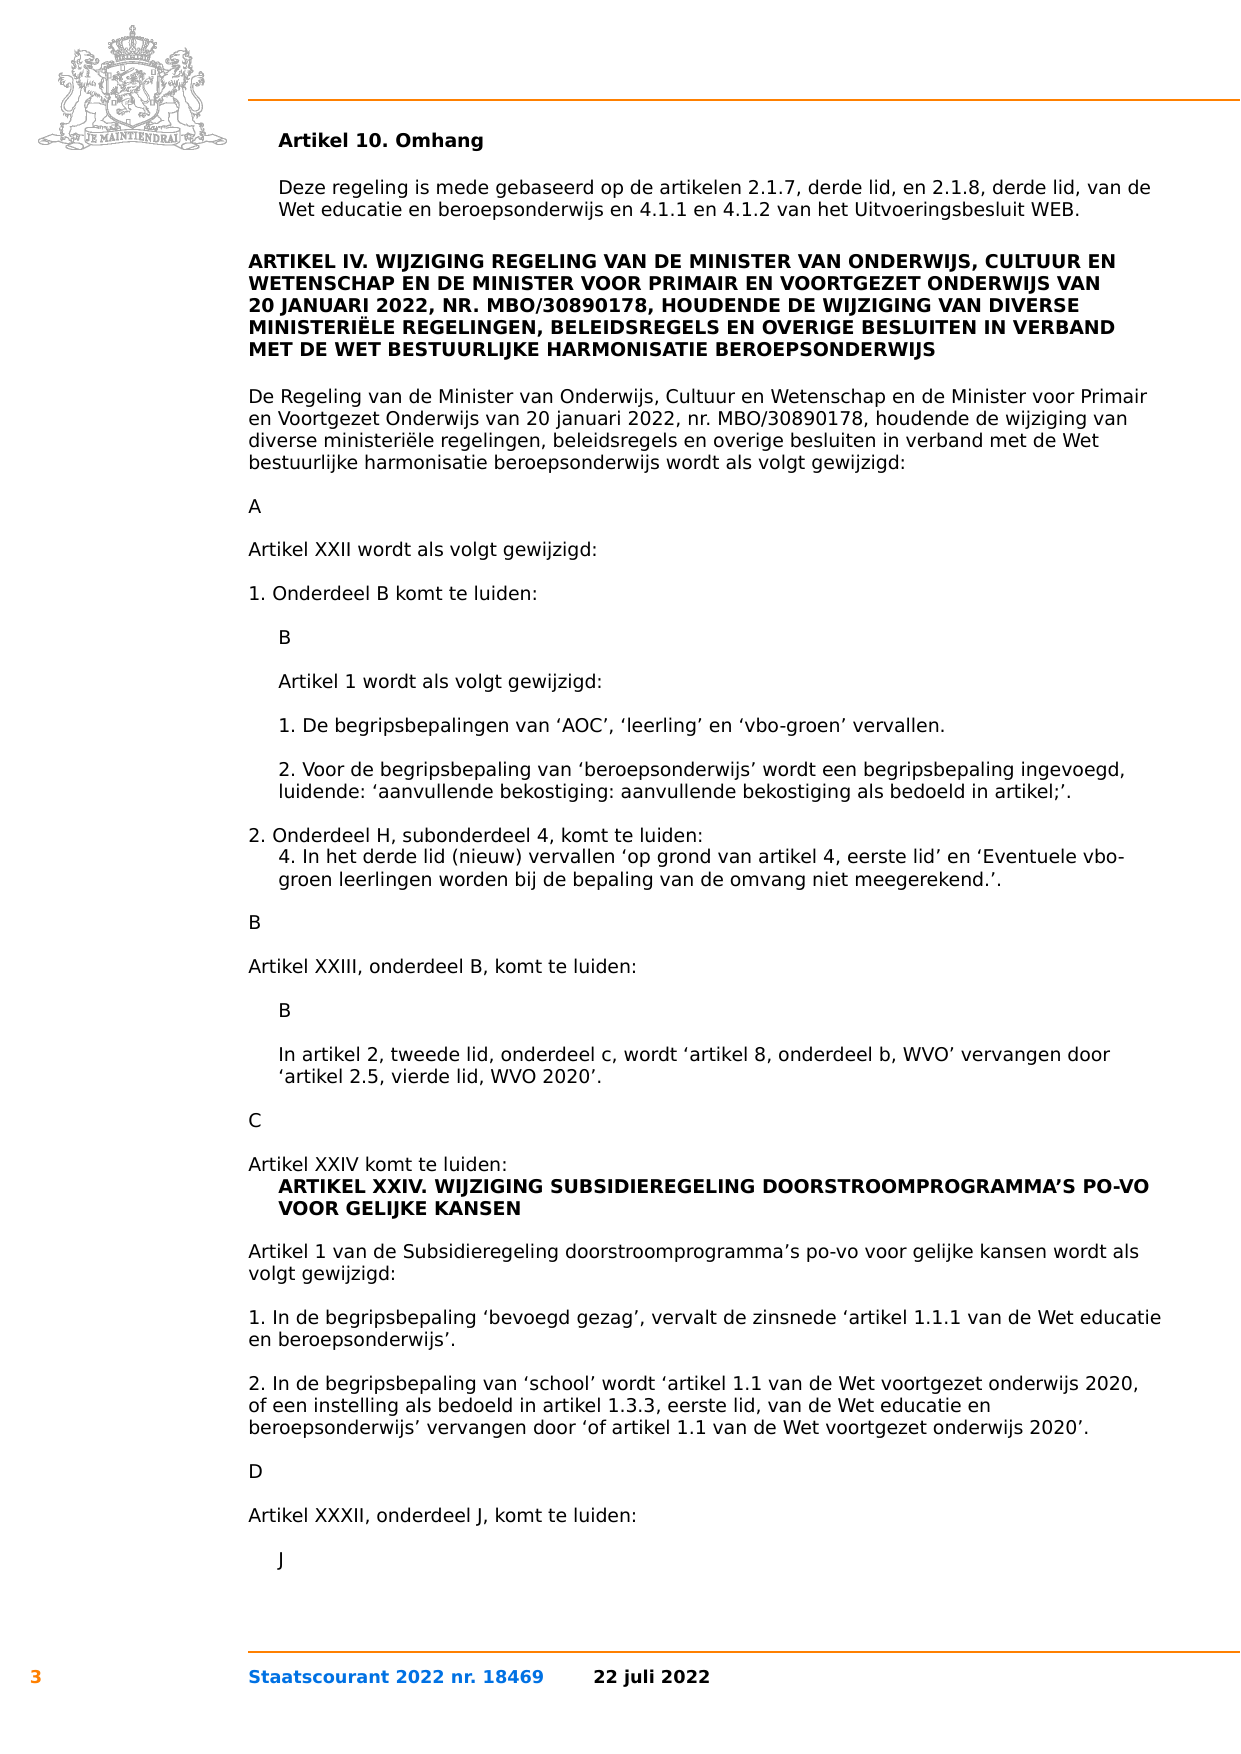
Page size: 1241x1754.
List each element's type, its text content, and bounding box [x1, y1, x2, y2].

text Artikel XXIII, onderdeel B, komt te luiden: [248, 956, 1163, 978]
text A [248, 496, 1163, 517]
text In artikel 2, tweede lid, onderdeel c, wordt ‘artikel 8, onderdeel b, WVO’ vervangen door ‘artikel 2.5, vierde lid, WVO 2020’. [278, 1044, 1163, 1088]
text B [278, 1000, 1163, 1022]
text Artikel XXII wordt als volgt gewijzigd: [248, 539, 1163, 561]
text 1. De begripsbepalingen van ‘AOC’, ‘leerling’ en ‘vbo-groen’ vervallen. [278, 715, 1163, 737]
text B [278, 627, 1163, 649]
text 2. Onderdeel H, subonderdeel 4, komt te luiden: [248, 824, 1163, 846]
text 2. Voor de begripsbepaling van ‘beroepsonderwijs’ wordt een begripsbepaling ingevoegd, luidende: ‘aanvullende bekostiging: aanvullende bekostiging als bedoeld in artikel;’. [278, 759, 1163, 803]
picture [38, 25, 227, 150]
subtitle ARTIKEL IV. WIJZIGING REGELING VAN DE MINISTER VAN ONDERWIJS, CULTUUR EN WETENSCHAP EN DE MINISTER VOOR PRIMAIR EN VOORTGEZET ONDERWIJS VAN 20 JANUARI 2022, NR. MBO/30890178, HOUDENDE DE WIJZIGING VAN DIVERSE MINISTERIËLE REGELINGEN, BELEIDSREGELS EN OVERIGE BESLUITEN IN VERBAND MET DE WET BESTUURLIJKE HARMONISATIE BEROEPSONDERWIJS [248, 251, 1163, 361]
text De Regeling van de Minister van Onderwijs, Cultuur en Wetenschap en de Minister voor Primair en Voortgezet Onderwijs van 20 januari 2022, nr. MBO/30890178, houdende de wijziging van diverse ministeriële regelingen, beleidsregels en overige besluiten in verband met de Wet bestuurlijke harmonisatie beroepsonderwijs wordt als volgt gewijzigd: [248, 386, 1163, 474]
text Artikel 1 van de Subsidieregeling doorstroomprogramma’s po-vo voor gelijke kansen wordt als volgt gewijzigd: [248, 1241, 1163, 1285]
text D [248, 1461, 1163, 1483]
text 4. In het derde lid (nieuw) vervallen ‘op grond van artikel 4, eerste lid’ en ‘Eventuele vbo-groen leerlingen worden bij de bepaling van de omvang niet meegerekend.’. [278, 846, 1163, 890]
text Artikel XXIV komt te luiden: [248, 1153, 1163, 1176]
text C [248, 1110, 1163, 1132]
text J [278, 1548, 1163, 1571]
text ARTIKEL XXIV. WIJZIGING SUBSIDIEREGELING DOORSTROOMPROGRAMMA’S PO-VO VOOR GELIJKE KANSEN [278, 1176, 1163, 1219]
text B [248, 912, 1163, 934]
text Artikel XXXII, onderdeel J, komt te luiden: [248, 1505, 1163, 1527]
subtitle Artikel 10. Omhang [278, 130, 1163, 152]
text 1. Onderdeel B komt te luiden: [248, 583, 1163, 605]
text 1. In de begripsbepaling ‘bevoegd gezag’, vervalt de zinsnede ‘artikel 1.1.1 van de Wet educatie en beroepsonderwijs’. [248, 1307, 1163, 1351]
text Artikel 1 wordt als volgt gewijzigd: [278, 671, 1163, 693]
text 2. In de begripsbepaling van ‘school’ wordt ‘artikel 1.1 van de Wet voortgezet onderwijs 2020, of een instelling als bedoeld in artikel 1.3.3, eerste lid, van de Wet educatie en beroepsonderwijs’ vervangen door ‘of artikel 1.1 van de Wet voortgezet onderwijs 2020’. [248, 1373, 1163, 1439]
text Deze regeling is mede gebaseerd op de artikelen 2.1.7, derde lid, en 2.1.8, derde lid, van de Wet educatie en beroepsonderwijs en 4.1.1 en 4.1.2 van het Uitvoeringsbesluit WEB. [278, 177, 1163, 221]
